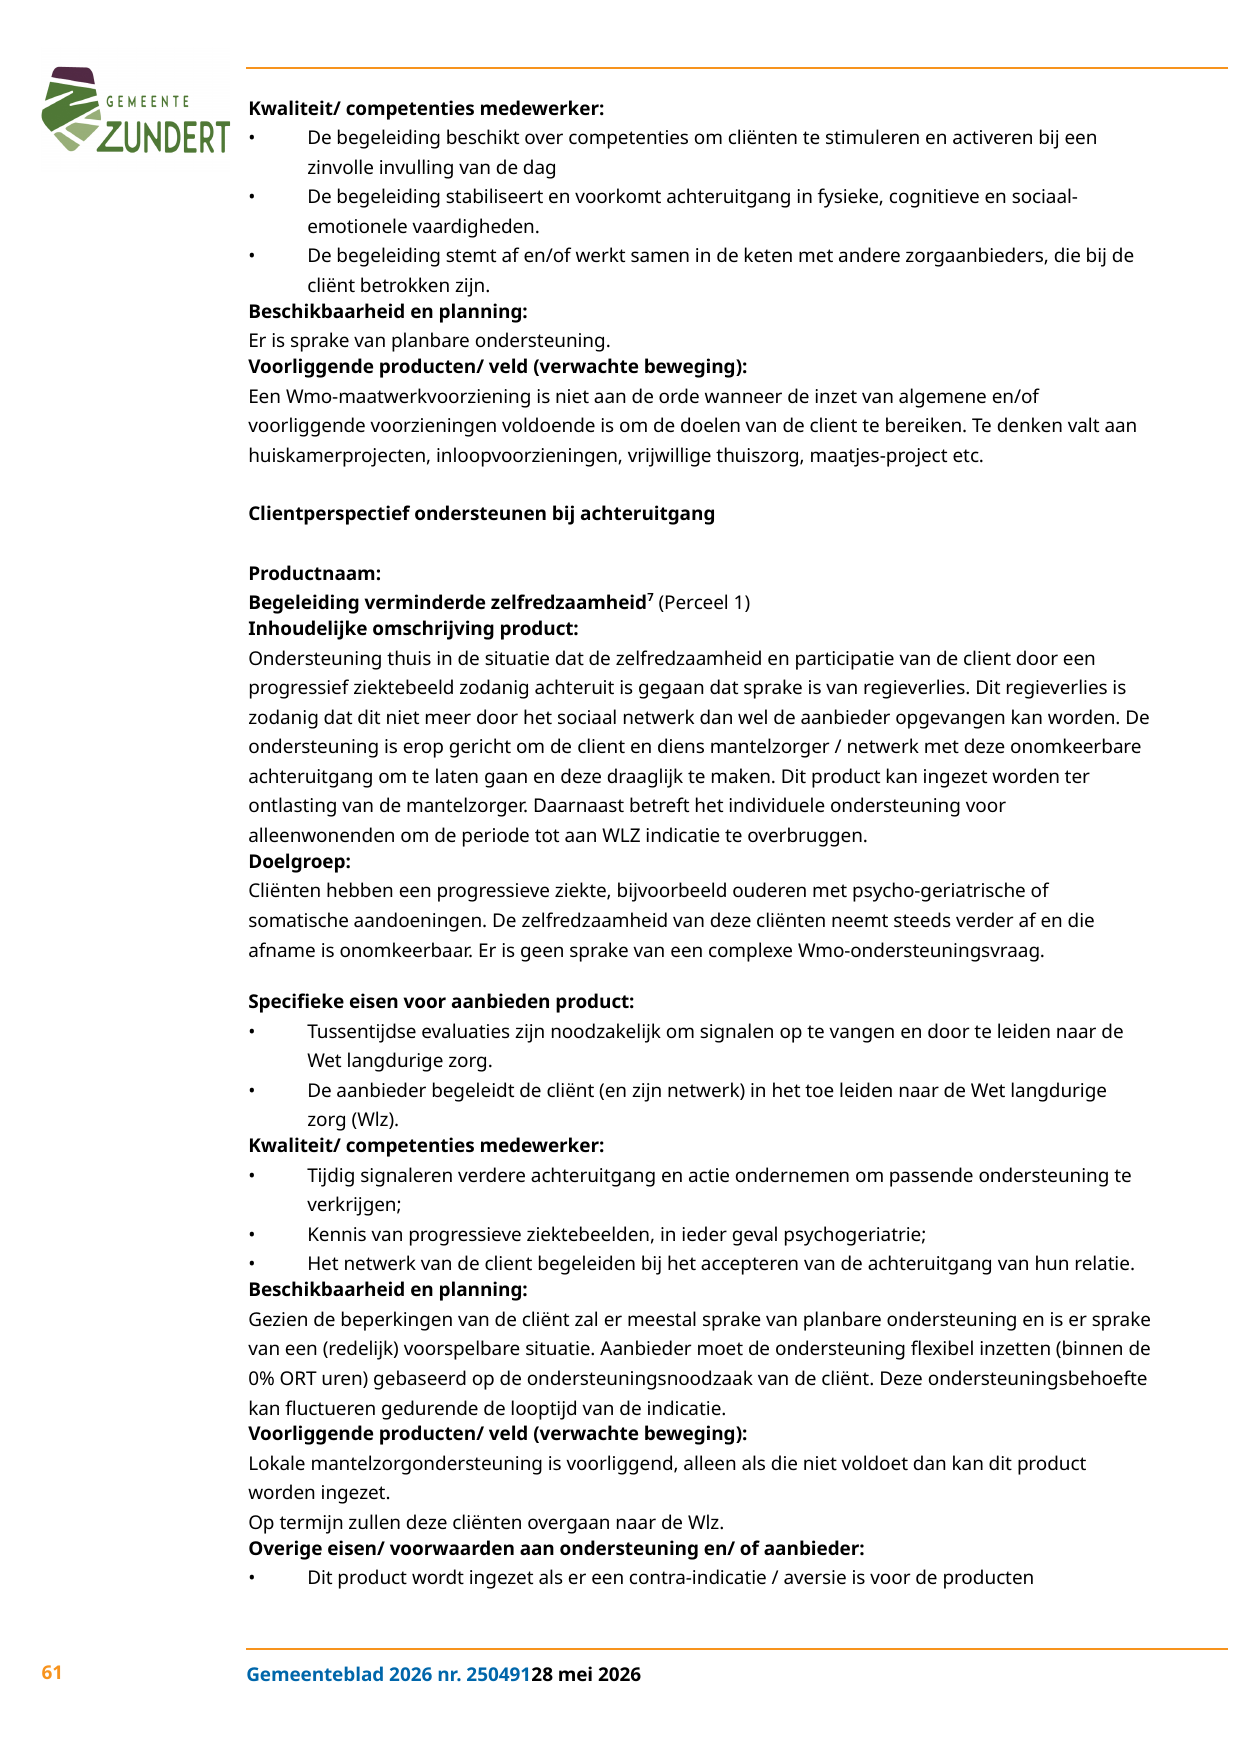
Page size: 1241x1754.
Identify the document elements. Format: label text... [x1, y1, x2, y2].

table_header Productnaam: Begeleiding verminderde zelfredzaamheid7 (Perceel 1) [248, 560, 1152, 615]
table_cell Voorliggende producten/ veld (verwachte beweging): Lokale mantelzorgondersteuning is voorliggend, alleen als die niet voldoet dan kan dit product worden ingezet. Op termijn zullen deze cliënten overgaan naar de Wlz. [248, 1420, 1152, 1535]
table_cell Doelgroep: Cliënten hebben een progressieve ziekte, bijvoorbeeld ouderen met psycho-geriatrische of somatische aandoeningen. De zelfredzaamheid van deze cliënten neemt steeds verder af en die afname is onomkeerbaar. Er is geen sprake van een complexe Wmo-ondersteuningsvraag. [248, 848, 1152, 962]
table_cell Overige eisen/ voorwaarden aan ondersteuning en/ of aanbieder: Dit product wordt ingezet als er een contra-indicatie / aversie is voor de producten [248, 1535, 1152, 1590]
picture [41, 47, 231, 172]
table_cell Specifieke eisen voor aanbieden product: Tussentijdse evaluaties zijn noodzakelijk om signalen op te vangen en door te leiden naar de Wet langdurige zorg. De aanbieder begeleidt de cliënt (en zijn netwerk) in het toe leiden naar de Wet langdurige zorg (Wlz). [248, 988, 1152, 1132]
text Clientperspectief ondersteunen bij achteruitgang [248, 501, 1152, 526]
table_cell Beschikbaarheid en planning: Er is sprake van planbare ondersteuning. [248, 298, 1152, 353]
table_cell Kwaliteit/ competenties medewerker: De begeleiding beschikt over competenties om cliënten te stimuleren en activeren bij een zinvolle invulling van de dag De begeleiding stabiliseert en voorkomt achteruitgang in fysieke, cognitieve en sociaal-emotionele vaardigheden. De begeleiding stemt af en/of werkt samen in de keten met andere zorgaanbieders, die bij de cliënt betrokken zijn. [248, 95, 1152, 298]
table_cell Kwaliteit/ competenties medewerker: Tijdig signaleren verdere achteruitgang en actie ondernemen om passende ondersteuning te verkrijgen; Kennis van progressieve ziektebeelden, in ieder geval psychogeriatrie; Het netwerk van de client begeleiden bij het accepteren van de achteruitgang van hun relatie. [248, 1132, 1152, 1276]
table_cell Inhoudelijke omschrijving product: Ondersteuning thuis in de situatie dat de zelfredzaamheid en participatie van de client door een progressief ziektebeeld zodanig achteruit is gegaan dat sprake is van regieverlies. Dit regieverlies is zodanig dat dit niet meer door het sociaal netwerk dan wel de aanbieder opgevangen kan worden. De ondersteuning is erop gericht om de client en diens mantelzorger / netwerk met deze onomkeerbare achteruitgang om te laten gaan en deze draaglijk te maken. Dit product kan ingezet worden ter ontlasting van de mantelzorger. Daarnaast betreft het individuele ondersteuning voor alleenwonenden om de periode tot aan WLZ indicatie te overbruggen. [248, 615, 1152, 848]
table_cell Beschikbaarheid en planning: Gezien de beperkingen van de cliënt zal er meestal sprake van planbare ondersteuning en is er sprake van een (redelijk) voorspelbare situatie. Aanbieder moet de ondersteuning flexibel inzetten (binnen de 0% ORT uren) gebaseerd op de ondersteuningsnoodzaak van de cliënt. Deze ondersteuningsbehoefte kan fluctueren gedurende de looptijd van de indicatie. [248, 1276, 1152, 1420]
table_cell Voorliggende producten/ veld (verwachte beweging): Een Wmo-maatwerkvoorziening is niet aan de orde wanneer de inzet van algemene en/of voorliggende voorzieningen voldoende is om de doelen van de client te bereiken. Te denken valt aan huiskamerprojecten, inloopvoorzieningen, vrijwillige thuiszorg, maatjes-project etc. [248, 353, 1152, 468]
table_cell [248, 963, 1152, 988]
